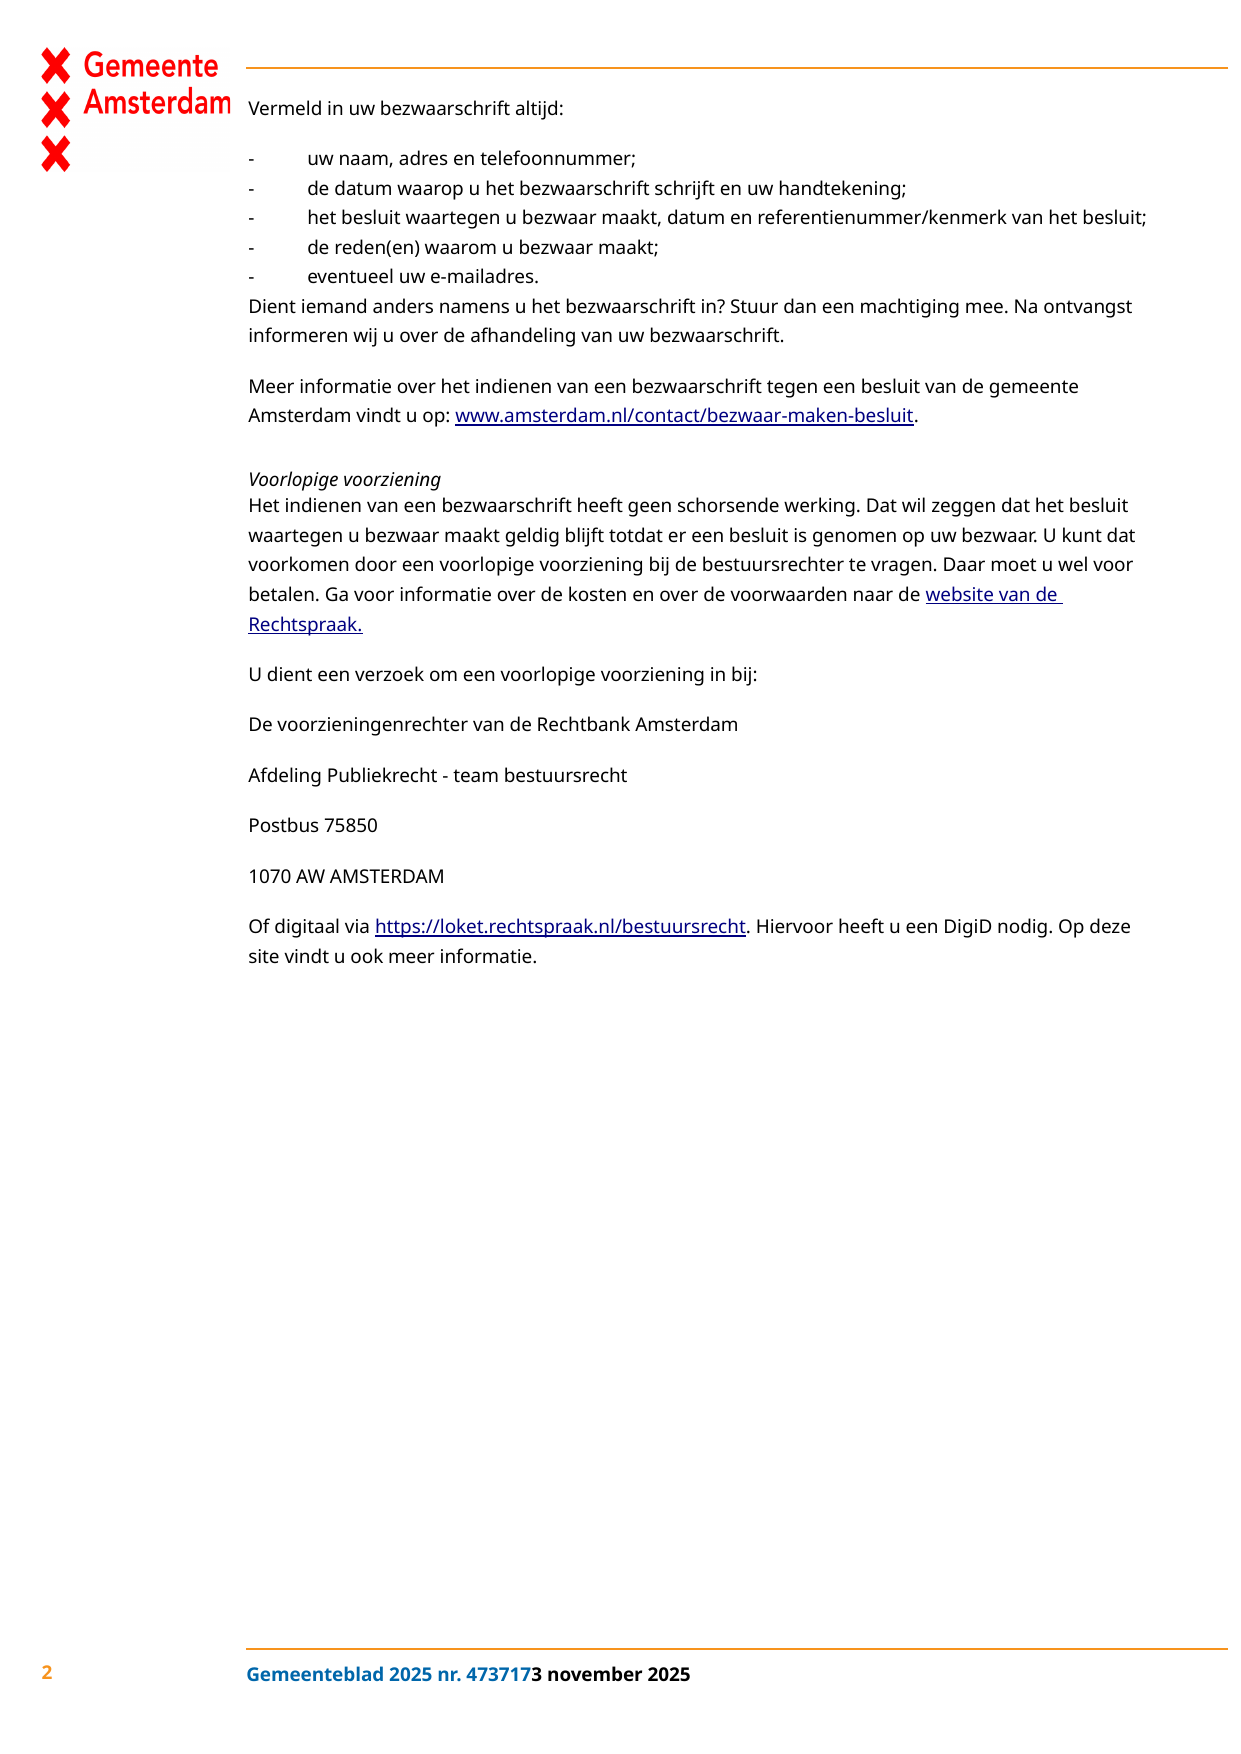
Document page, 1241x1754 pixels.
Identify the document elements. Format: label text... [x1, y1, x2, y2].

text Meer informatie over het indienen van een bezwaarschrift tegen een besluit van de gemeente Amsterdam vindt u op: www.amsterdam.nl/contact/bezwaar-maken-besluit. [248, 373, 1152, 428]
list uw naam, adres en telefoonnummer; [248, 145, 1152, 171]
list het besluit waartegen u bezwaar maakt, datum en referentienummer/kenmerk van het besluit; [248, 204, 1152, 230]
text Of digitaal via https://loket.rechtspraak.nl/bestuursrecht. Hiervoor heeft u een DigiD nodig. Op deze site vindt u ook meer informatie. [248, 913, 1152, 968]
picture [41, 47, 231, 172]
text Dient iemand anders namens u het bezwaarschrift in? Stuur dan een machtiging mee. Na ontvangst informeren wij u over de afhandeling van uw bezwaarschrift. [248, 293, 1152, 348]
list de reden(en) waarom u bezwaar maakt; [248, 234, 1152, 260]
text Voorlopige voorziening [248, 467, 1152, 492]
text Postbus 75850 [248, 812, 1152, 838]
text Vermeld in uw bezwaarschrift altijd: [248, 95, 1152, 121]
text Het indienen van een bezwaarschrift heeft geen schorsende werking. Dat wil zeggen dat het besluit waartegen u bezwaar maakt geldig blijft totdat er een besluit is genomen op uw bezwaar. U kunt dat voorkomen door een voorlopige voorziening bij de bestuursrechter te vragen. Daar moet u wel voor betalen. Ga voor informatie over de kosten en over de voorwaarden naar de website van de Rechtspraak. [248, 492, 1152, 636]
text U dient een verzoek om een voorlopige voorziening in bij: [248, 661, 1152, 687]
list de datum waarop u het bezwaarschrift schrijft en uw handtekening; [248, 175, 1152, 201]
text De voorzieningenrechter van de Rechtbank Amsterdam [248, 712, 1152, 737]
text Afdeling Publiekrecht - team bestuursrecht [248, 762, 1152, 788]
text 1070 AW AMSTERDAM [248, 863, 1152, 888]
list eventueel uw e-mailadres. [248, 263, 1152, 289]
